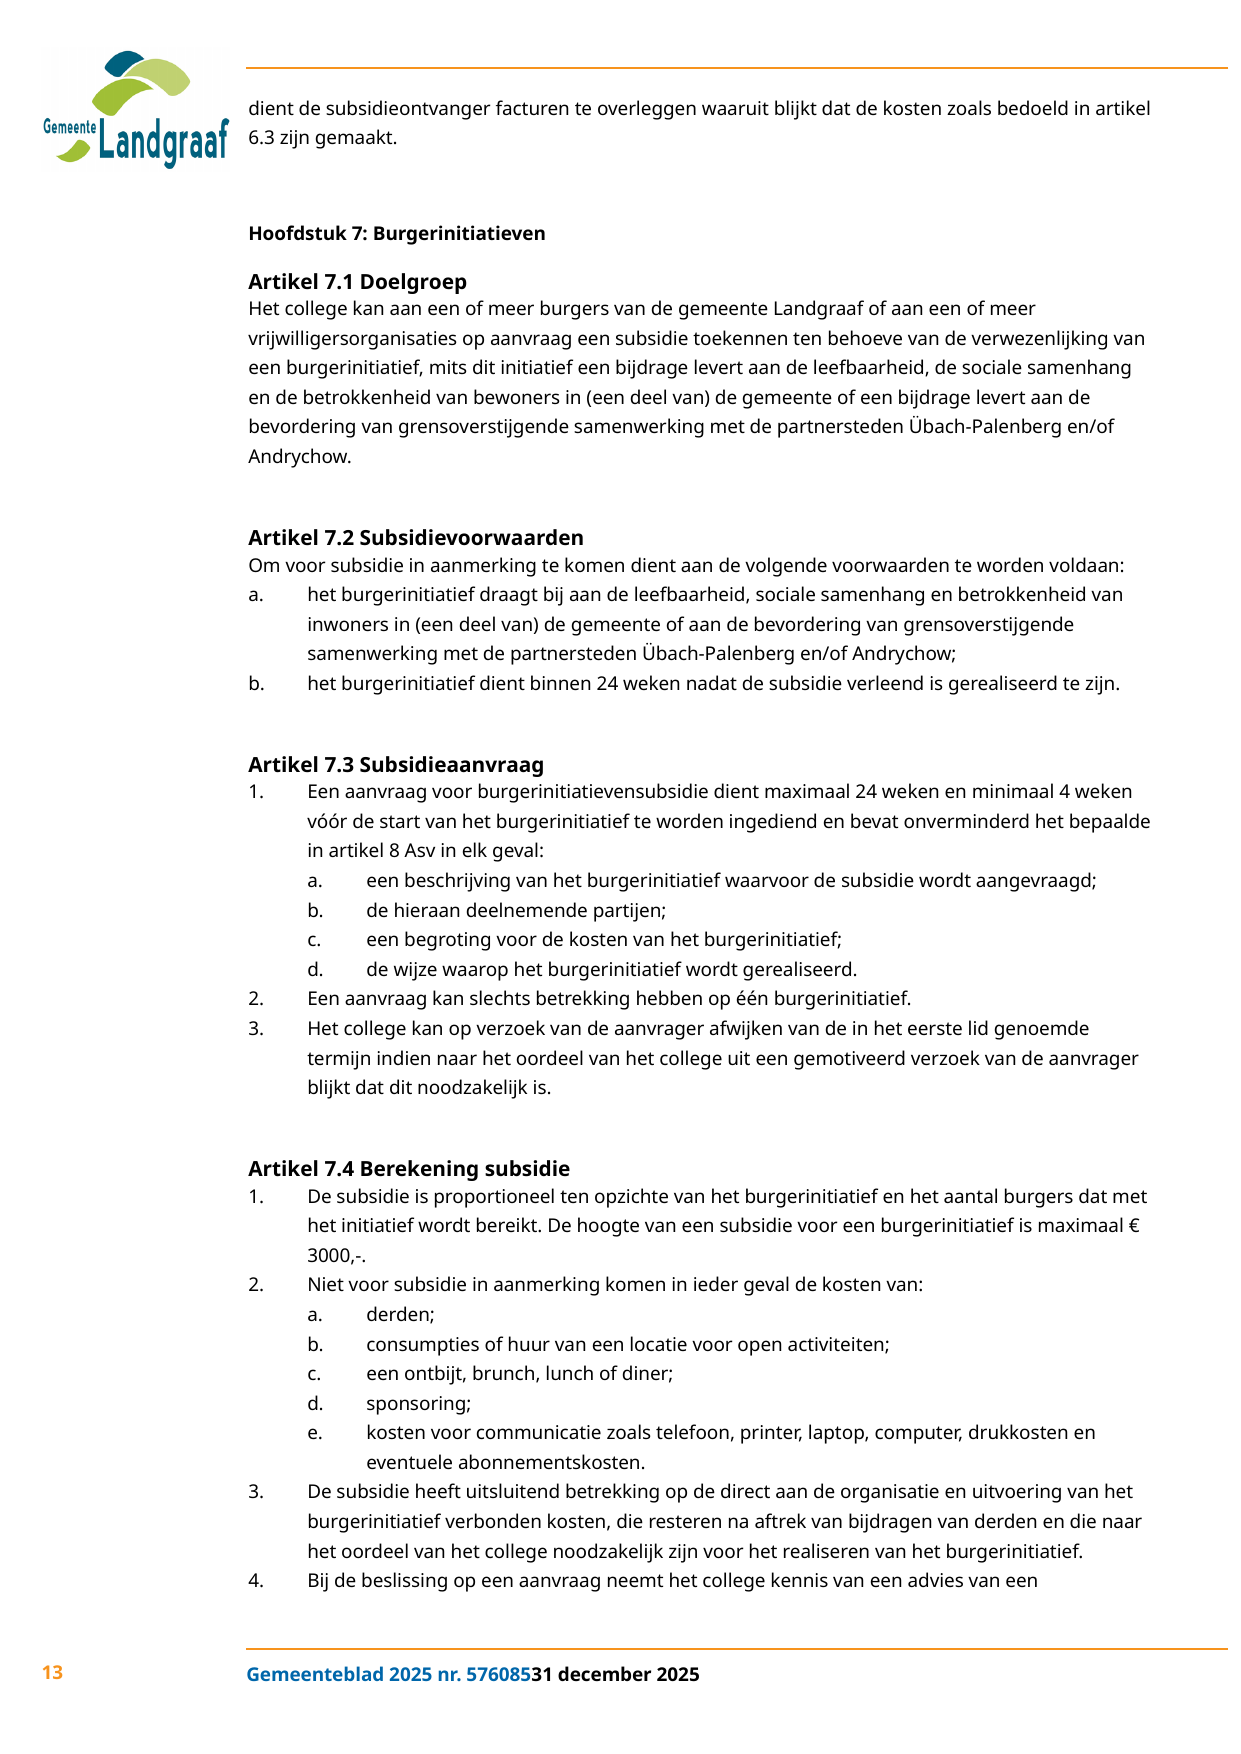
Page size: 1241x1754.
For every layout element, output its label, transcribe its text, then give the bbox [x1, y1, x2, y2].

list een ontbijt, brunch, lunch of diner; [307, 1360, 1152, 1386]
list een beschrijving van het burgerinitiatief waarvoor de subsidie wordt aangevraagd; [307, 867, 1152, 893]
list kosten voor communicatie zoals telefoon, printer, laptop, computer, drukkosten en eventuele abonnementskosten. [307, 1419, 1152, 1475]
text Artikel 7.1 Doelgroep [248, 267, 1152, 295]
text Om voor subsidie in aanmerking te komen dient aan de volgende voorwaarden te worden voldaan: [248, 552, 1152, 577]
list het burgerinitiatief draagt bij aan de leefbaarheid, sociale samenhang en betrokkenheid van inwoners in (een deel van) de gemeente of aan de bevordering van grensoverstijgende samenwerking met de partnersteden Übach-Palenberg en/of Andrychow; [248, 581, 1152, 666]
list derden; [307, 1301, 1152, 1327]
list Het college kan op verzoek van de aanvrager afwijken van de in het eerste lid genoemde termijn indien naar het oordeel van het college uit een gemotiveerd verzoek van de aanvrager blijkt dat dit noodzakelijk is. [248, 1015, 1152, 1100]
list Een aanvraag kan slechts betrekking hebben op één burgerinitiatief. [248, 986, 1152, 1011]
list Niet voor subsidie in aanmerking komen in ieder geval de kosten van: [248, 1272, 1152, 1297]
list de wijze waarop het burgerinitiatief wordt gerealiseerd. [307, 956, 1152, 982]
list het burgerinitiatief dient binnen 24 weken nadat de subsidie verleend is gerealiseerd te zijn. [248, 670, 1152, 696]
text Artikel 7.3 Subsidieaanvraag [248, 750, 1152, 778]
text Artikel 7.4 Berekening subsidie [248, 1154, 1152, 1183]
list De subsidie is proportioneel ten opzichte van het burgerinitiatief en het aantal burgers dat met het initiatief wordt bereikt. De hoogte van een subsidie voor een burgerinitiatief is maximaal € 3000,-. [248, 1183, 1152, 1268]
text dient de subsidieontvanger facturen te overleggen waaruit blijkt dat de kosten zoals bedoeld in artikel 6.3 zijn gemaakt. [248, 95, 1152, 150]
list Een aanvraag voor burgerinitiatievensubsidie dient maximaal 24 weken en minimaal 4 weken vóór de start van het burgerinitiatief te worden ingediend en bevat onverminderd het bepaalde in artikel 8 Asv in elk geval: [248, 778, 1152, 863]
text Het college kan aan een of meer burgers van de gemeente Landgraaf of aan een of meer vrijwilligersorganisaties op aanvraag een subsidie toekennen ten behoeve van de verwezenlijking van een burgerinitiatief, mits dit initiatief een bijdrage levert aan de leefbaarheid, de sociale samenhang en de betrokkenheid van bewoners in (een deel van) de gemeente of een bijdrage levert aan de bevordering van grensoverstijgende samenwerking met de partnersteden Übach-Palenberg en/of Andrychow. [248, 295, 1152, 469]
text Artikel 7.2 Subsidievoorwaarden [248, 523, 1152, 552]
list consumpties of huur van een locatie voor open activiteiten; [307, 1331, 1152, 1356]
list een begroting voor de kosten van het burgerinitiatief; [307, 926, 1152, 952]
list De subsidie heeft uitsluitend betrekking op de direct aan de organisatie en uitvoering van het burgerinitiatief verbonden kosten, die resteren na aftrek van bijdragen van derden en die naar het oordeel van het college noodzakelijk zijn voor het realiseren van het burgerinitiatief. [248, 1479, 1152, 1563]
list sponsoring; [307, 1390, 1152, 1416]
picture [41, 47, 231, 172]
list de hieraan deelnemende partijen; [307, 897, 1152, 923]
text Hoofdstuk 7: Burgerinitiatieven [248, 220, 1152, 246]
list Bij de beslissing op een aanvraag neemt het college kennis van een advies van een [248, 1567, 1152, 1593]
